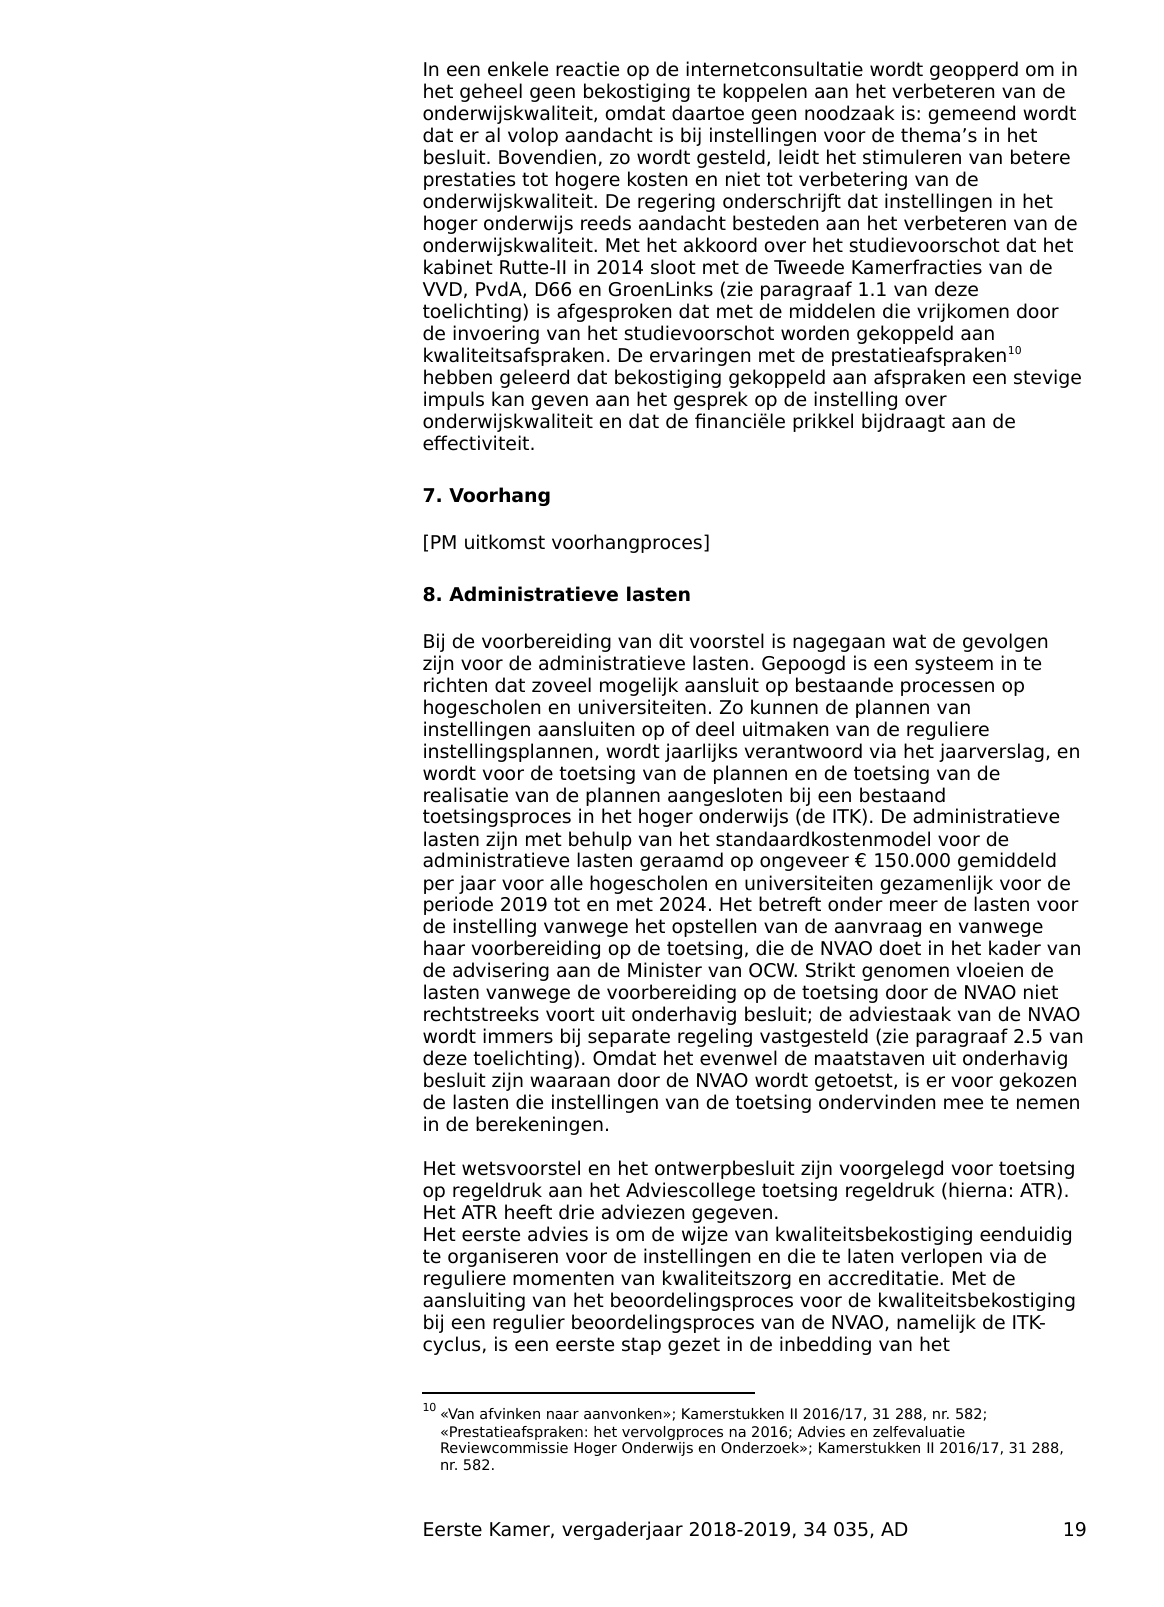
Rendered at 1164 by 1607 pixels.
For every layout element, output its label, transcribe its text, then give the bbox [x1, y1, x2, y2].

text «Van afvinken naar aanvonken»; Kamerstukken II 2016/17, 31 288, nr. 582; «Prestatieafspraken: het vervolgproces na 2016; Advies en zelfevaluatie Reviewcommissie Hoger Onderwijs en Onderzoek»; Kamerstukken II 2016/17, 31 288, nr. 582. [422, 1402, 1087, 1474]
text [PM uitkomst voorhangproces] [422, 532, 1087, 554]
text In een enkele reactie op de internetconsultatie wordt geopperd om in het geheel geen bekostiging te koppelen aan het verbeteren van de onderwijskwaliteit, omdat daartoe geen noodzaak is: gemeend wordt dat er al volop aandacht is bij instellingen voor de thema’s in het besluit. Bovendien, zo wordt gesteld, leidt het stimuleren van betere prestaties tot hogere kosten en niet tot verbetering van de onderwijskwaliteit. De regering onderschrijft dat instellingen in het hoger onderwijs reeds aandacht besteden aan het verbeteren van de onderwijskwaliteit. Met het akkoord over het studievoorschot dat het kabinet Rutte-II in 2014 sloot met de Tweede Kamerfracties van de VVD, PvdA, D66 en GroenLinks (zie paragraaf 1.1 van deze toelichting) is afgesproken dat met de middelen die vrijkomen door de invoering van het studievoorschot worden gekoppeld aan kwaliteitsafspraken. De ervaringen met de prestatieafspraken hebben geleerd dat bekostiging gekoppeld aan afspraken een stevige impuls kan geven aan het gesprek op de instelling over onderwijskwaliteit en dat de financiële prikkel bijdraagt aan de effectiviteit. [422, 59, 1087, 455]
text Bij de voorbereiding van dit voorstel is nagegaan wat de gevolgen zijn voor de administratieve lasten. Gepoogd is een systeem in te richten dat zoveel mogelijk aansluit op bestaande processen op hogescholen en universiteiten. Zo kunnen de plannen van instellingen aansluiten op of deel uitmaken van de reguliere instellingsplannen, wordt jaarlijks verantwoord via het jaarverslag, en wordt voor de toetsing van de plannen en de toetsing van de realisatie van de plannen aangesloten bij een bestaand toetsingsproces in het hoger onderwijs (de ITK). De administratieve lasten zijn met behulp van het standaardkostenmodel voor de administratieve lasten geraamd op ongeveer € 150.000 gemiddeld per jaar voor alle hogescholen en universiteiten gezamenlijk voor de periode 2019 tot en met 2024. Het betreft onder meer de lasten voor de instelling vanwege het opstellen van de aanvraag en vanwege haar voorbereiding op de toetsing, die de NVAO doet in het kader van de advisering aan de Minister van OCW. Strikt genomen vloeien de lasten vanwege de voorbereiding op de toetsing door de NVAO niet rechtstreeks voort uit onderhavig besluit; de adviestaak van de NVAO wordt immers bij separate regeling vastgesteld (zie paragraaf 2.5 van deze toelichting). Omdat het evenwel de maatstaven uit onderhavig besluit zijn waaraan door de NVAO wordt getoetst, is er voor gekozen de lasten die instellingen van de toetsing ondervinden mee te nemen in de berekeningen. [422, 631, 1087, 1136]
subtitle 7. Voorhang [422, 485, 1087, 507]
text Het wetsvoorstel en het ontwerpbesluit zijn voorgelegd voor toetsing op regeldruk aan het Adviescollege toetsing regeldruk (hierna: ATR). Het ATR heeft drie adviezen gegeven. [422, 1158, 1087, 1224]
subtitle 8. Administratieve lasten [422, 584, 1087, 606]
text Het eerste advies is om de wijze van kwaliteitsbekostiging eenduidig te organiseren voor de instellingen en die te laten verlopen via de reguliere momenten van kwaliteitszorg en accreditatie. Met de aansluiting van het beoordelingsproces voor de kwaliteitsbekostiging bij een regulier beoordelingsproces van de NVAO, namelijk de ITK-cyclus, is een eerste stap gezet in de inbedding van het [422, 1224, 1087, 1356]
